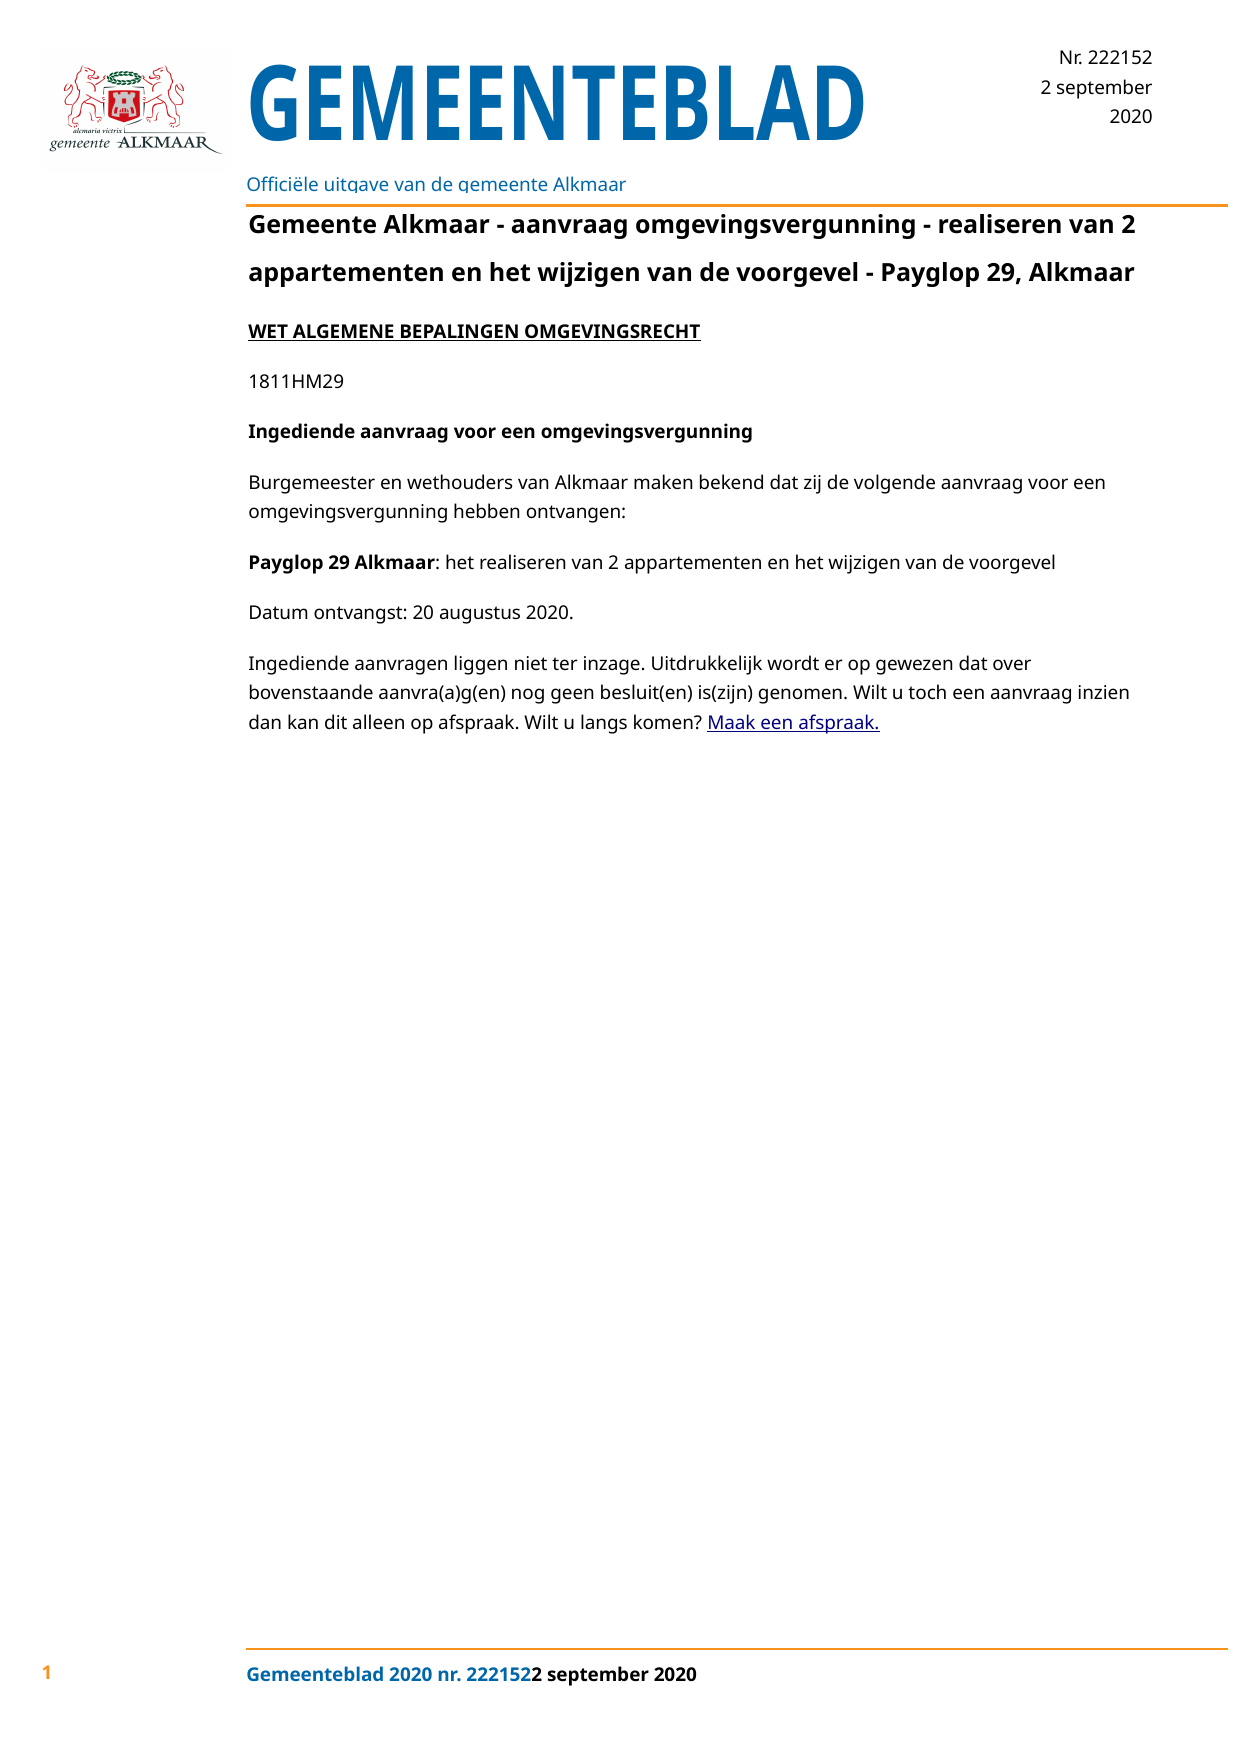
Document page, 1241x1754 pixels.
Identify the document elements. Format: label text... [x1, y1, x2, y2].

text Ingediende aanvraag voor een omgevingsvergunning [248, 419, 1152, 444]
text Burgemeester en wethouders van Alkmaar maken bekend dat zij de volgende aanvraag voor een omgevingsvergunning hebben ontvangen: [248, 469, 1152, 524]
picture [41, 47, 231, 172]
text Datum ontvangst: 20 augustus 2020. [248, 599, 1152, 625]
text Gemeente Alkmaar - aanvraag omgevingsvergunning - realiseren van 2 appartementen en het wijzigen van de voorgevel - Payglop 29, Alkmaar [248, 207, 1152, 288]
text 1811HM29 [248, 368, 1152, 394]
text Payglop 29 Alkmaar: het realiseren van 2 appartementen en het wijzigen van de voorgevel [248, 549, 1152, 575]
text WET ALGEMENE BEPALINGEN OMGEVINGSRECHT [248, 318, 1152, 344]
text Ingediende aanvragen liggen niet ter inzage. Uitdrukkelijk wordt er op gewezen dat over bovenstaande aanvra(a)g(en) nog geen besluit(en) is(zijn) genomen. Wilt u toch een aanvraag inzien dan kan dit alleen op afspraak. Wilt u langs komen? Maak een afspraak. [248, 650, 1152, 735]
